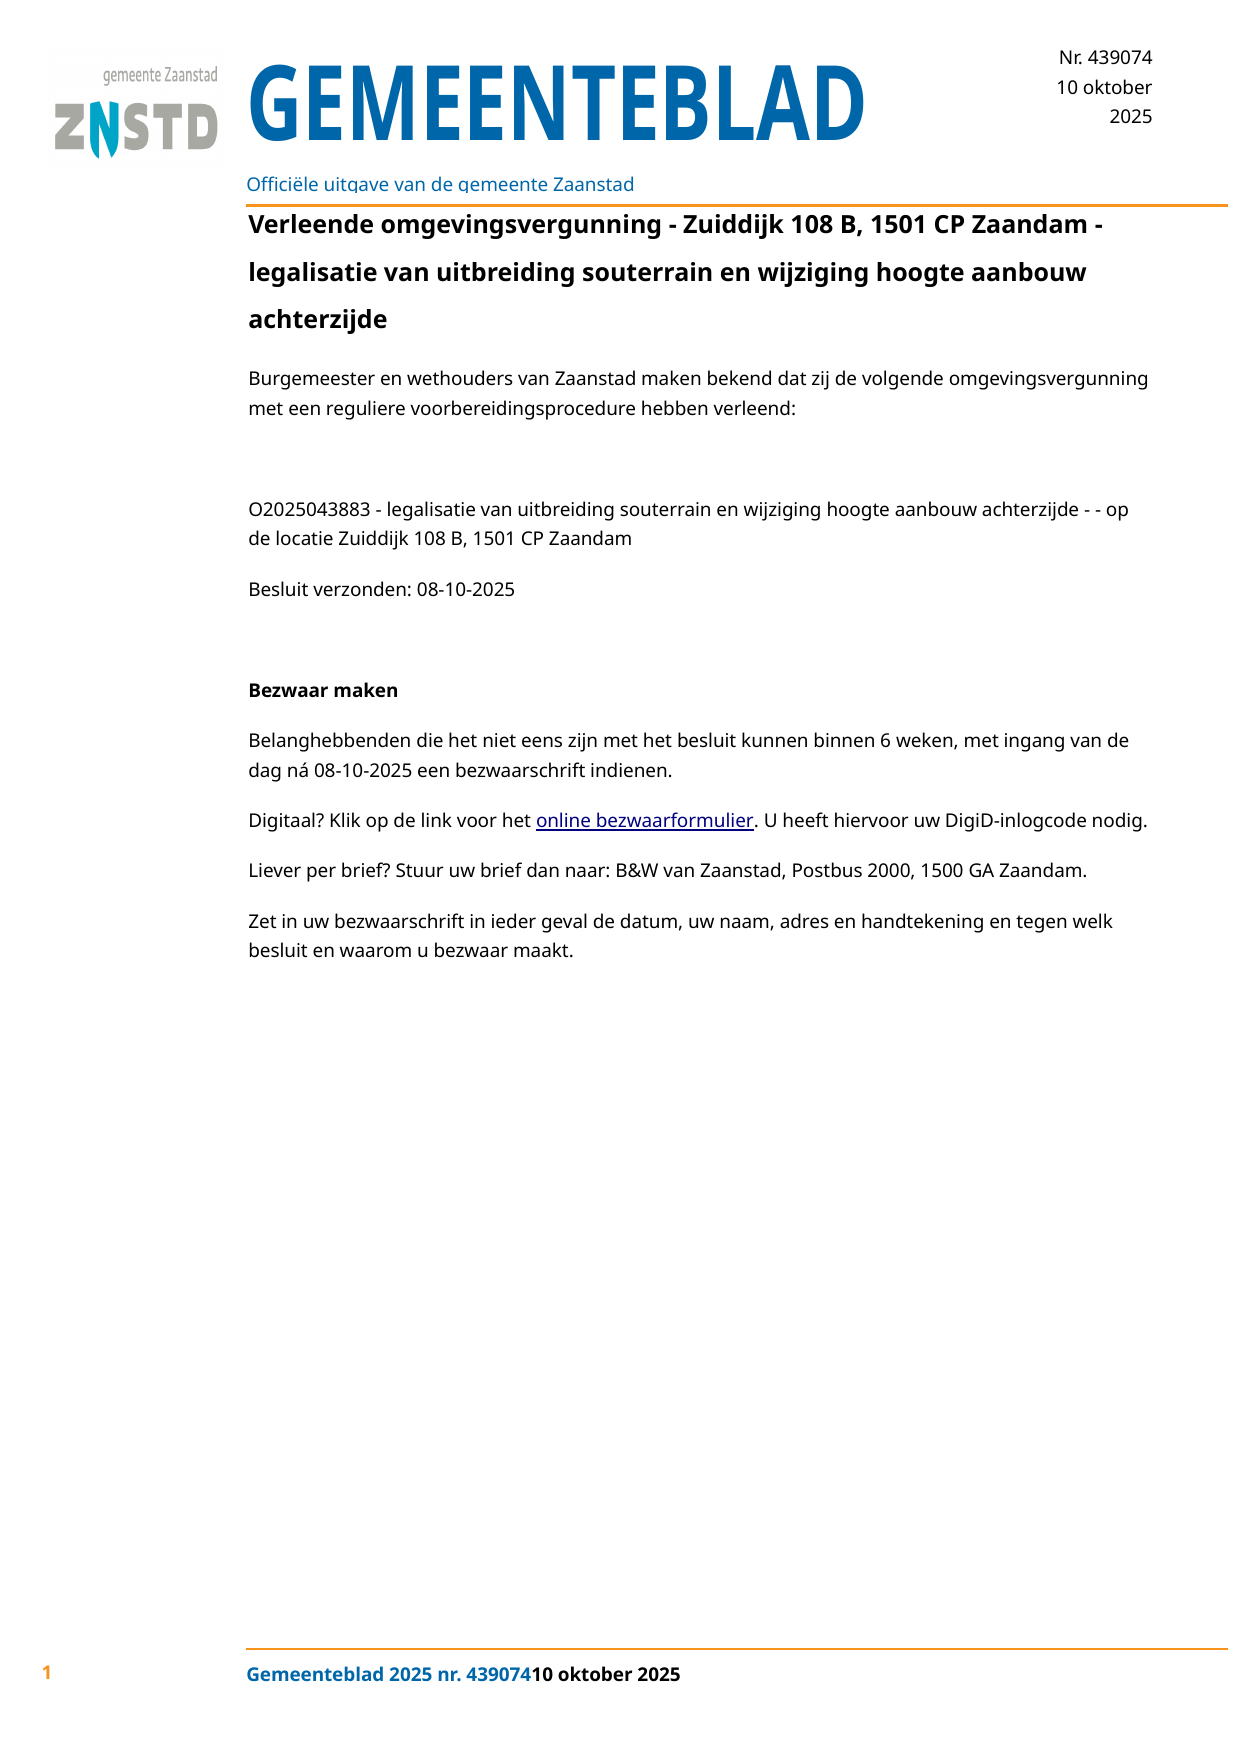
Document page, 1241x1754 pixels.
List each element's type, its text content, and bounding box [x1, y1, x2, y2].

picture [41, 47, 231, 172]
text Bezwaar maken [248, 677, 1152, 702]
text Burgemeester en wethouders van Zaanstad maken bekend dat zij de volgende omgevingsvergunning met een reguliere voorbereidingsprocedure hebben verleend: [248, 366, 1152, 421]
text O2025043883 - legalisatie van uitbreiding souterrain en wijziging hoogte aanbouw achterzijde - - op de locatie Zuiddijk 108 B, 1501 CP Zaandam [248, 496, 1152, 551]
text Belanghebbenden die het niet eens zijn met het besluit kunnen binnen 6 weken, met ingang van de dag ná 08-10-2025 een bezwaarschrift indienen. [248, 727, 1152, 782]
text Verleende omgevingsvergunning - Zuiddijk 108 B, 1501 CP Zaandam - legalisatie van uitbreiding souterrain en wijziging hoogte aanbouw achterzijde [248, 207, 1152, 336]
text Liever per brief? Stuur uw brief dan naar: B&W van Zaanstad, Postbus 2000, 1500 GA Zaandam. [248, 858, 1152, 883]
text Zet in uw bezwaarschrift in ieder geval de datum, uw naam, adres en handtekening en tegen welk besluit en waarom u bezwaar maakt. [248, 908, 1152, 963]
text Besluit verzonden: 08-10-2025 [248, 576, 1152, 602]
text Digitaal? Klik op de link voor het online bezwaarformulier. U heeft hiervoor uw DigiD-inlogcode nodig. [248, 807, 1152, 833]
